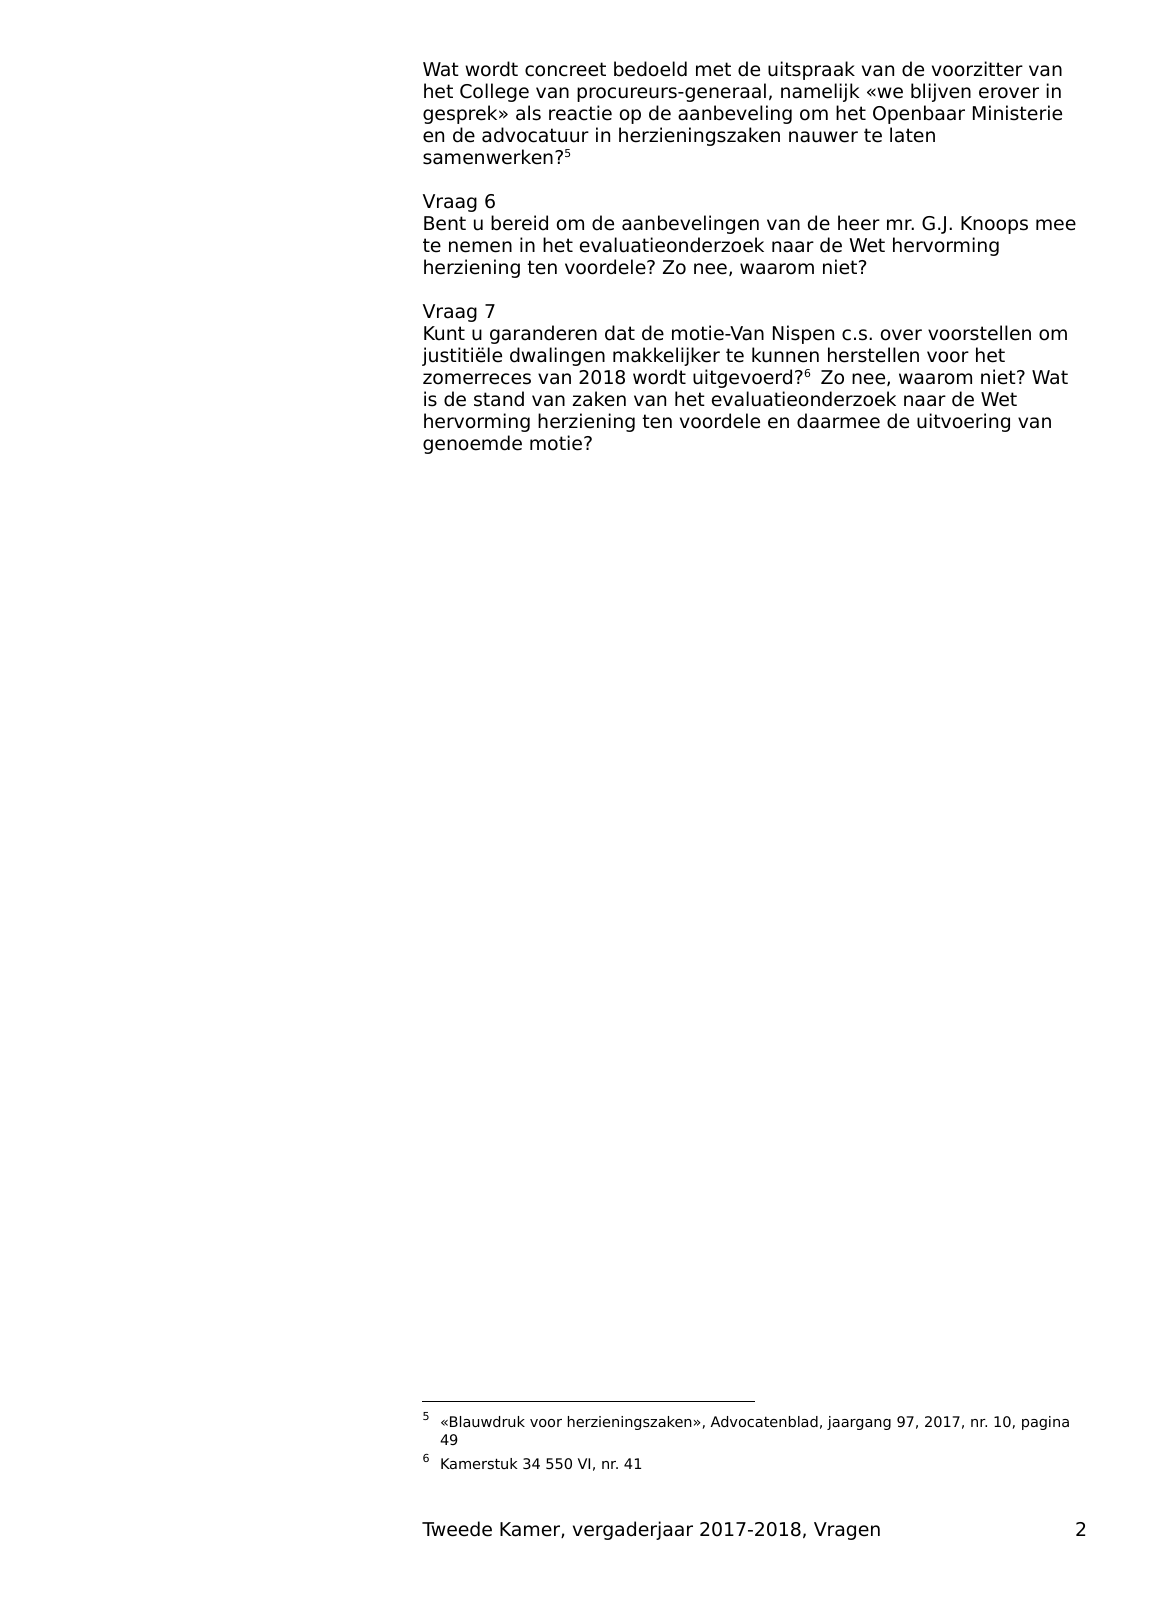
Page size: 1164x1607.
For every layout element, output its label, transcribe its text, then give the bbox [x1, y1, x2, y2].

text Wat wordt concreet bedoeld met de uitspraak van de voorzitter van het College van procureurs-generaal, namelijk «we blijven erover in gesprek» als reactie op de aanbeveling om het Openbaar Ministerie en de advocatuur in herzieningszaken nauwer te laten samenwerken? [422, 59, 1087, 169]
text Kamerstuk 34 550 VI, nr. 41 [422, 1452, 1087, 1474]
text Vraag 6 [422, 191, 1087, 213]
text «Blauwdruk voor herzieningszaken», Advocatenblad, jaargang 97, 2017, nr. 10, pagina 49 [422, 1410, 1087, 1449]
text Vraag 7 [422, 301, 1087, 323]
text Kunt u garanderen dat de motie-Van Nispen c.s. over voorstellen om justitiële dwalingen makkelijker te kunnen herstellen voor het zomerreces van 2018 wordt uitgevoerd? Zo nee, waarom niet? Wat is de stand van zaken van het evaluatieonderzoek naar de Wet hervorming herziening ten voordele en daarmee de uitvoering van genoemde motie? [422, 323, 1087, 455]
text Bent u bereid om de aanbevelingen van de heer mr. G.J. Knoops mee te nemen in het evaluatieonderzoek naar de Wet hervorming herziening ten voordele? Zo nee, waarom niet? [422, 213, 1087, 279]
